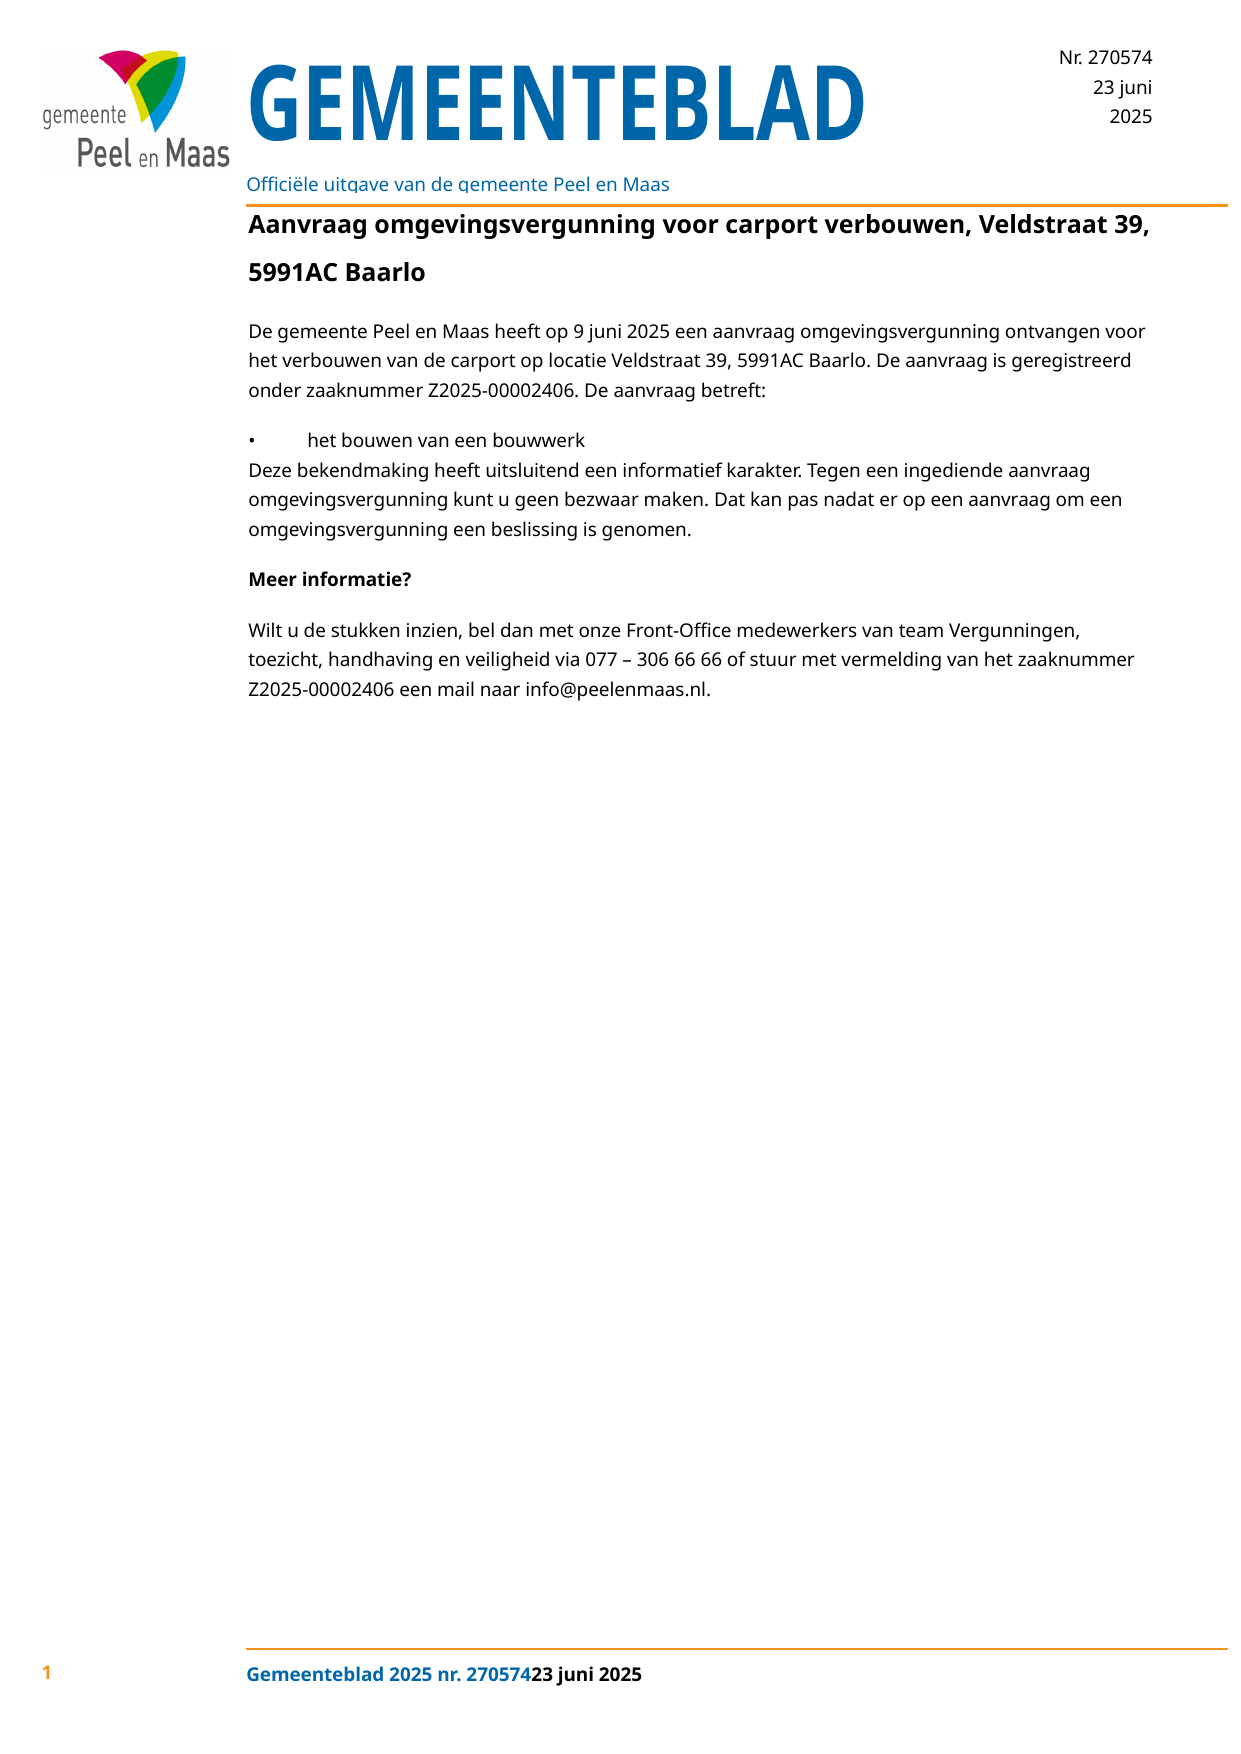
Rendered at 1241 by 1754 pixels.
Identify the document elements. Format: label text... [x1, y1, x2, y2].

text Deze bekendmaking heeft uitsluitend een informatief karakter. Tegen een ingediende aanvraag omgevingsvergunning kunt u geen bezwaar maken. Dat kan pas nadat er op een aanvraag om een omgevingsvergunning een beslissing is genomen. [248, 457, 1152, 542]
text Meer informatie? [248, 567, 1152, 592]
text Wilt u de stukken inzien, bel dan met onze Front-Office medewerkers van team Vergunningen, toezicht, handhaving en veiligheid via 077 – 306 66 66 of stuur met vermelding van het zaaknummer Z2025-00002406 een mail naar info@peelenmaas.nl. [248, 617, 1152, 702]
text De gemeente Peel en Maas heeft op 9 juni 2025 een aanvraag omgevingsvergunning ontvangen voor het verbouwen van de carport op locatie Veldstraat 39, 5991AC Baarlo. De aanvraag is geregistreerd onder zaaknummer Z2025-00002406. De aanvraag betreft: [248, 318, 1152, 403]
picture [41, 47, 231, 172]
text Aanvraag omgevingsvergunning voor carport verbouwen, Veldstraat 39, 5991AC Baarlo [248, 207, 1152, 288]
list het bouwen van een bouwwerk [248, 427, 1152, 453]
